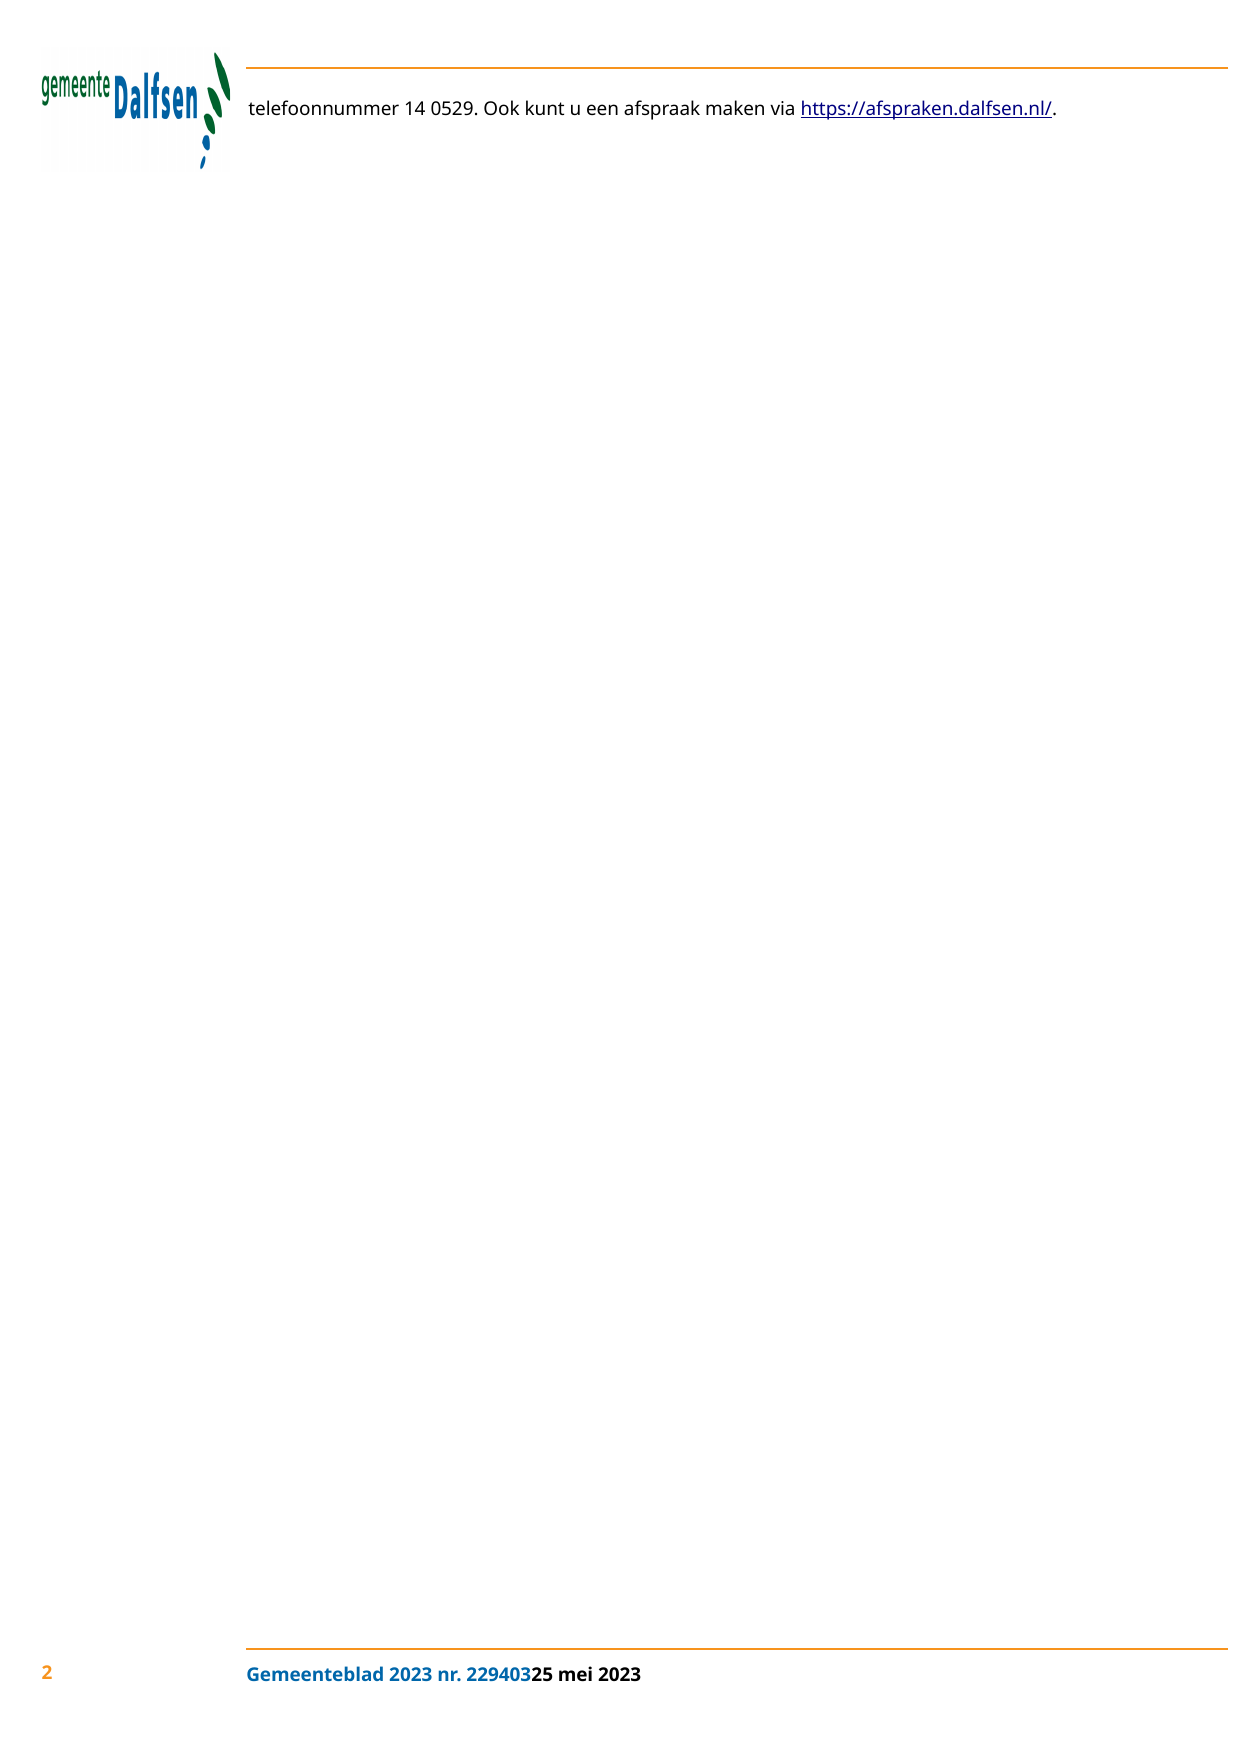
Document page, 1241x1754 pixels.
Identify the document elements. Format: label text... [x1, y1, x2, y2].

picture [41, 47, 231, 172]
text telefoonnummer 14 0529. Ook kunt u een afspraak maken via https://afspraken.dalfsen.nl/. [248, 95, 1152, 121]
